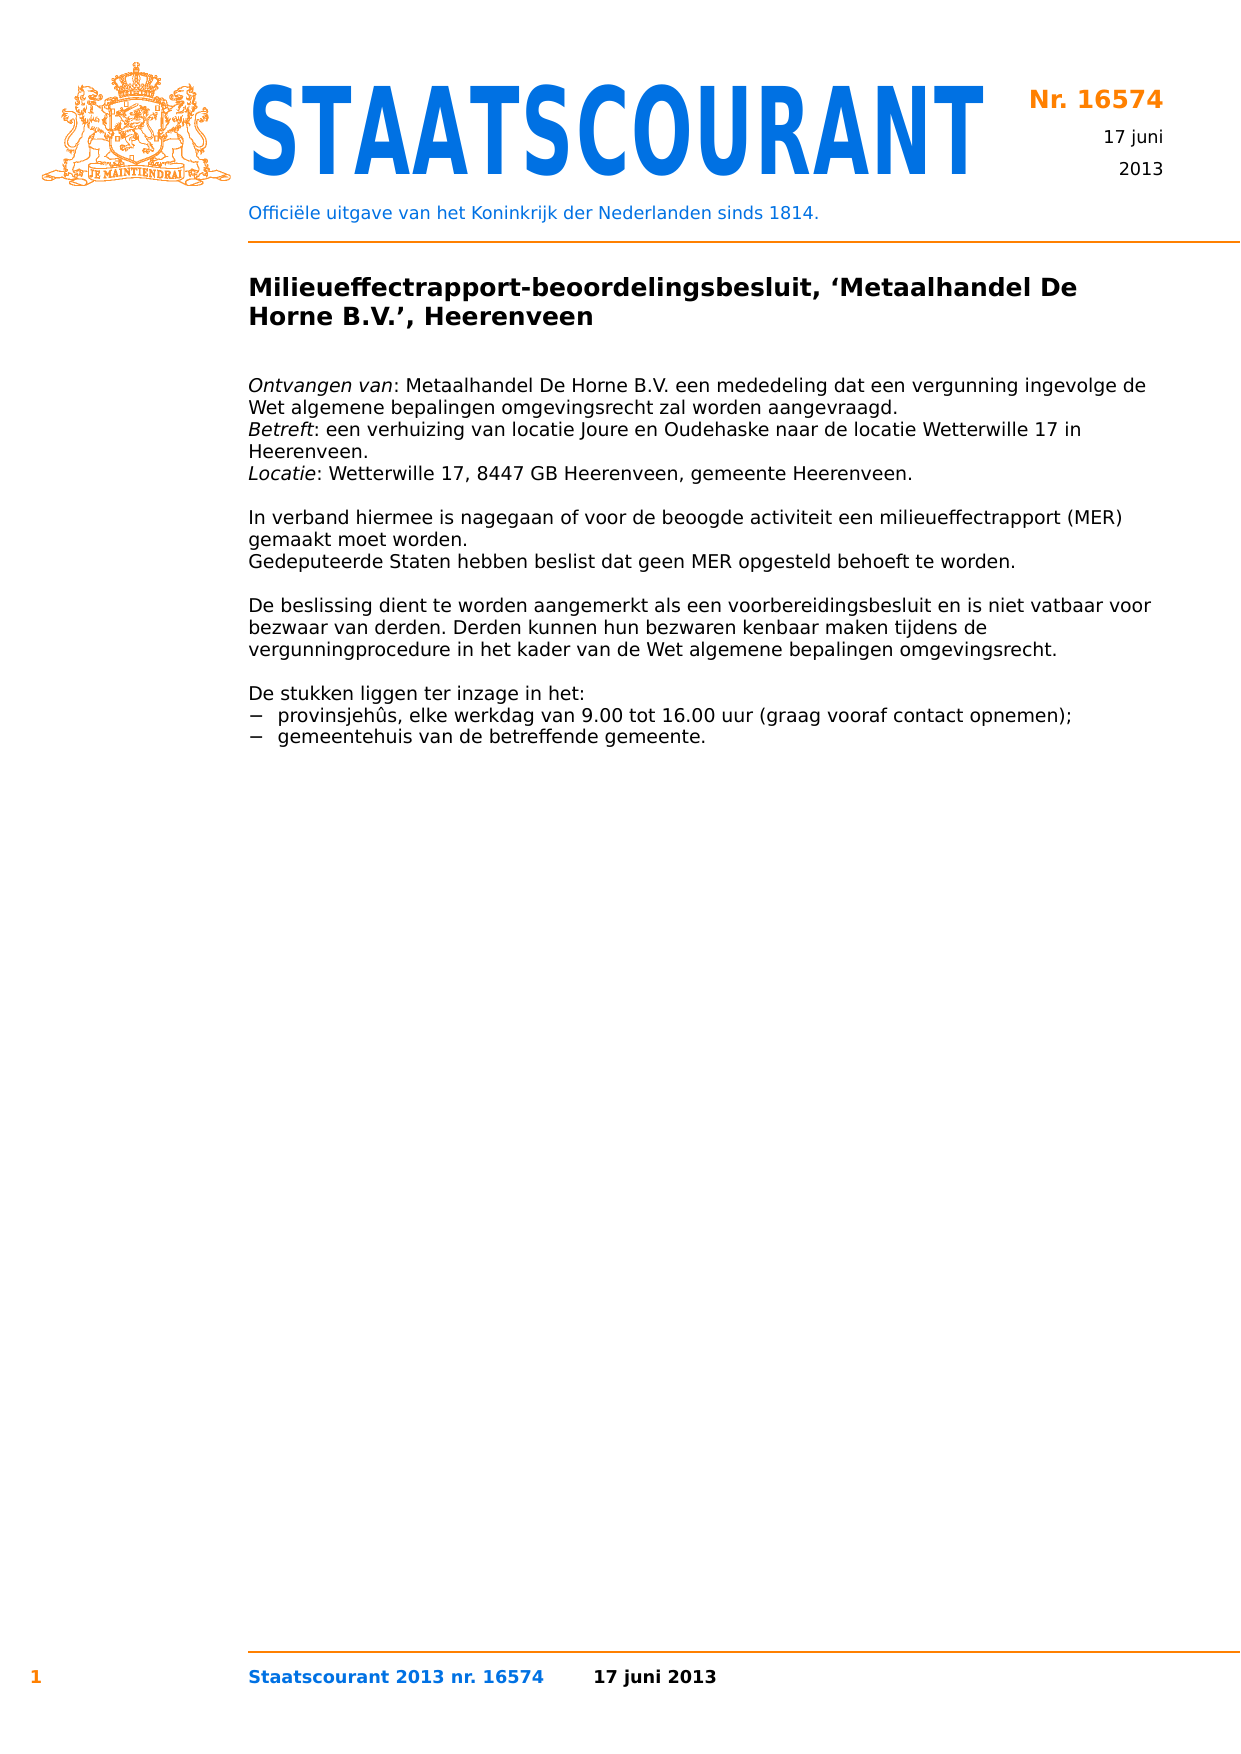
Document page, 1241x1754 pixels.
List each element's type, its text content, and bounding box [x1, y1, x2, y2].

table_cell 2013 [998, 153, 1240, 203]
picture [41, 62, 231, 186]
text In verband hiermee is nagegaan of voor de beoogde activiteit een milieueffectrapport (MER) gemaakt moet worden. [248, 507, 1163, 551]
table_header [25, 62, 248, 241]
text De stukken liggen ter inzage in het: [248, 682, 1163, 704]
text Gedeputeerde Staten hebben beslist dat geen MER opgesteld behoeft te worden. [248, 551, 1163, 573]
text De beslissing dient te worden aangemerkt als een voorbereidingsbesluit en is niet vatbaar voor bezwaar van derden. Derden kunnen hun bezwaren kenbaar maken tijdens de vergunningprocedure in het kader van de Wet algemene bepalingen omgevingsrecht. [248, 595, 1163, 661]
text − gemeentehuis van de betreffende gemeente. [248, 726, 1163, 748]
table_cell Officiële uitgave van het Koninkrijk der Nederlanden sinds 1814. [248, 203, 1240, 241]
subtitle Milieueffectrapport-beoordelingsbesluit, ‘Metaalhandel De Horne B.V.’, Heerenveen [248, 273, 1163, 331]
table_header STAATSCOURANT [248, 62, 998, 203]
text Betreft: een verhuizing van locatie Joure en Oudehaske naar de locatie Wetterwille 17 in Heerenveen. [248, 419, 1163, 463]
text − provinsjehûs, elke werkdag van 9.00 tot 16.00 uur (graag vooraf contact opnemen); [248, 704, 1163, 726]
text Ontvangen van: Metaalhandel De Horne B.V. een mededeling dat een vergunning ingevolge de Wet algemene bepalingen omgevingsrecht zal worden aangevraagd. [248, 375, 1163, 419]
table_header Nr. 16574 [998, 62, 1240, 121]
table_cell 17 juni [998, 121, 1240, 153]
text Locatie: Wetterwille 17, 8447 GB Heerenveen, gemeente Heerenveen. [248, 463, 1163, 485]
